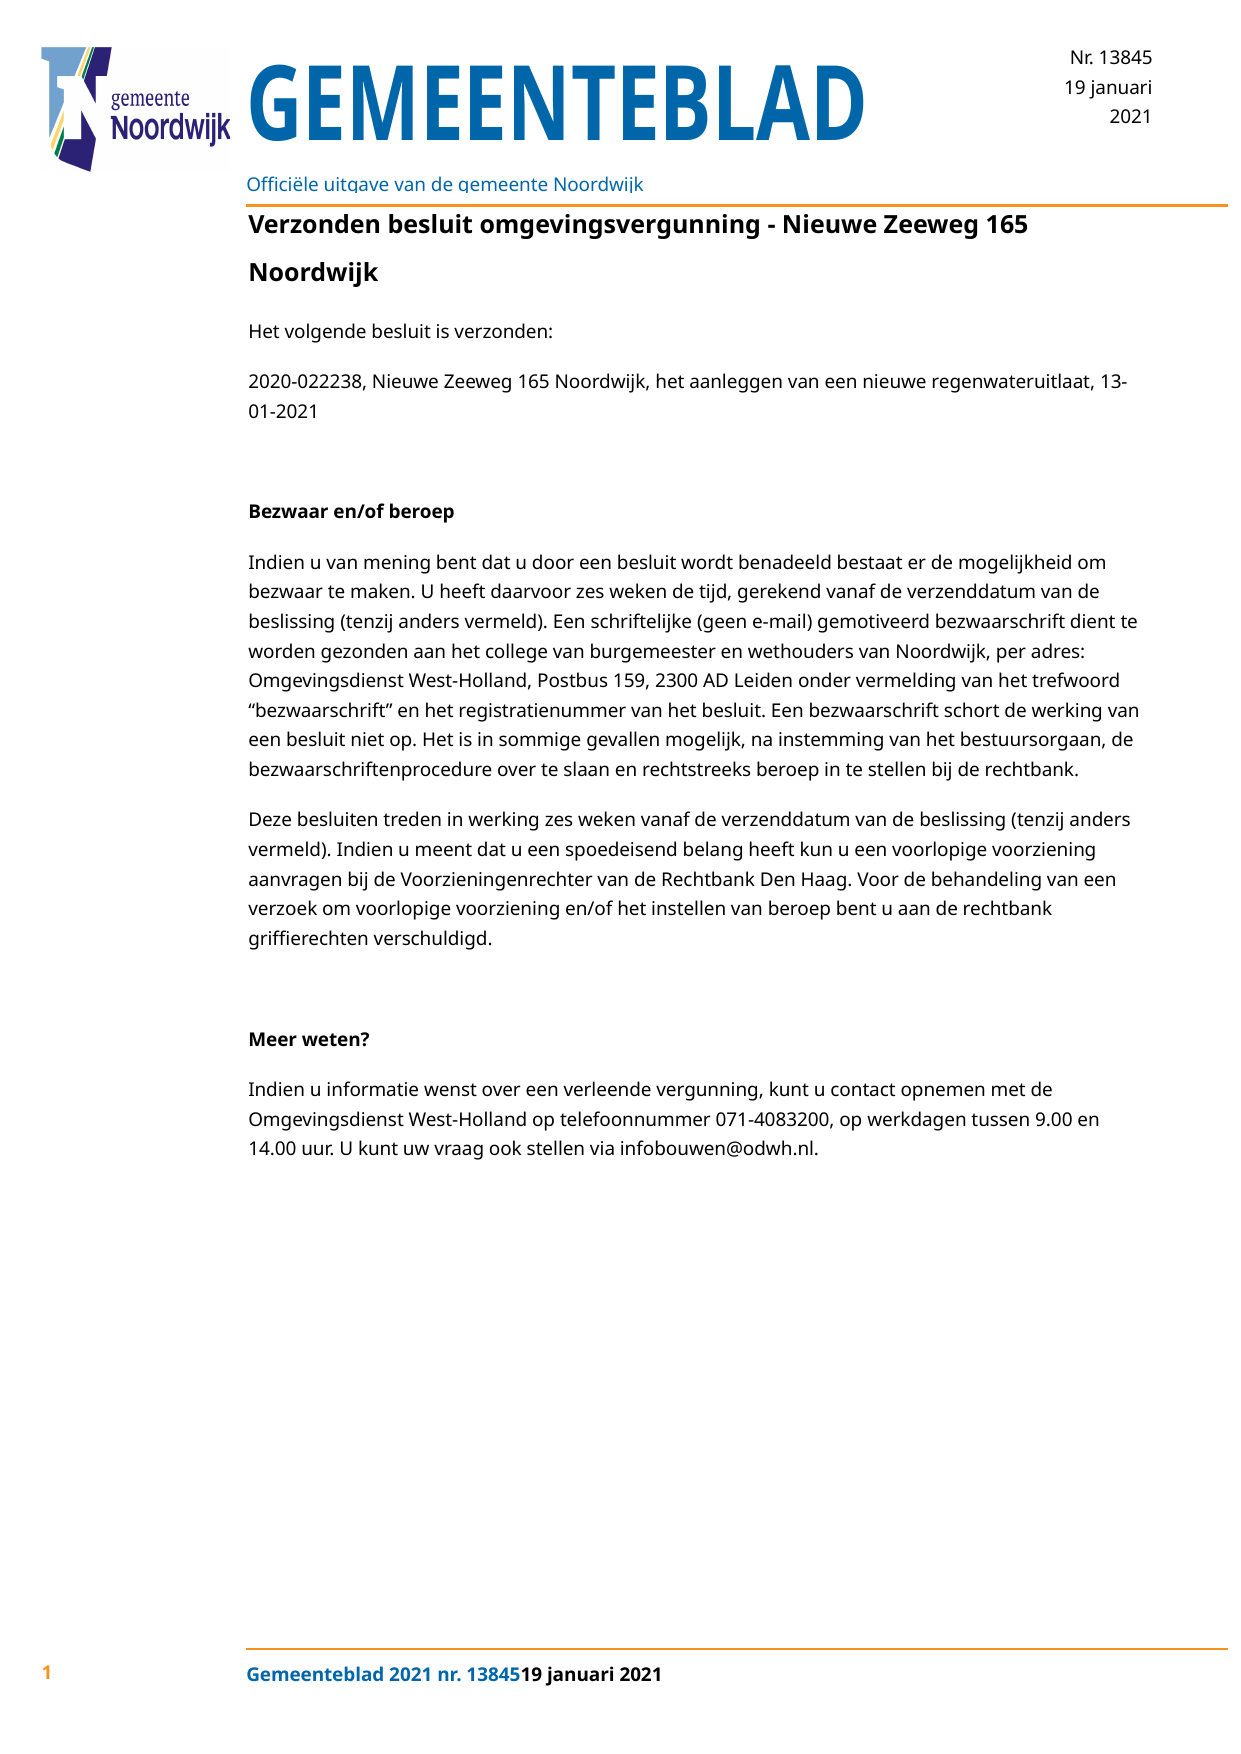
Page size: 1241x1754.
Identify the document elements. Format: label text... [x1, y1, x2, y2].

text Indien u van mening bent dat u door een besluit wordt benadeeld bestaat er de mogelijkheid om bezwaar te maken. U heeft daarvoor zes weken de tijd, gerekend vanaf de verzenddatum van de beslissing (tenzij anders vermeld). Een schriftelijke (geen e-mail) gemotiveerd bezwaarschrift dient te worden gezonden aan het college van burgemeester en wethouders van Noordwijk, per adres: Omgevingsdienst West-Holland, Postbus 159, 2300 AD Leiden onder vermelding van het trefwoord “bezwaarschrift” en het registratienummer van het besluit. Een bezwaarschrift schort de werking van een besluit niet op. Het is in sommige gevallen mogelijk, na instemming van het bestuursorgaan, de bezwaarschriftenprocedure over te slaan en rechtstreeks beroep in te stellen bij de rechtbank. [248, 549, 1152, 782]
text Indien u informatie wenst over een verleende vergunning, kunt u contact opnemen met de Omgevingsdienst West-Holland op telefoonnummer 071-4083200, op werkdagen tussen 9.00 en 14.00 uur. U kunt uw vraag ook stellen via infobouwen@odwh.nl. [248, 1076, 1152, 1161]
text Verzonden besluit omgevingsvergunning - Nieuwe Zeeweg 165 Noordwijk [248, 207, 1152, 288]
text Deze besluiten treden in werking zes weken vanaf de verzenddatum van de beslissing (tenzij anders vermeld). Indien u meent dat u een spoedeisend belang heeft kun u een voorlopige voorziening aanvragen bij de Voorzieningenrechter van de Rechtbank Den Haag. Voor de behandeling van een verzoek om voorlopige voorziening en/of het instellen van beroep bent u aan de rechtbank griffierechten verschuldigd. [248, 807, 1152, 951]
text Het volgende besluit is verzonden: [248, 318, 1152, 344]
text 2020-022238, Nieuwe Zeeweg 165 Noordwijk, het aanleggen van een nieuwe regenwateruitlaat, 13-01-2021 [248, 368, 1152, 424]
text Meer weten? [248, 1026, 1152, 1052]
picture [41, 47, 231, 172]
text Bezwaar en/of beroep [248, 499, 1152, 524]
